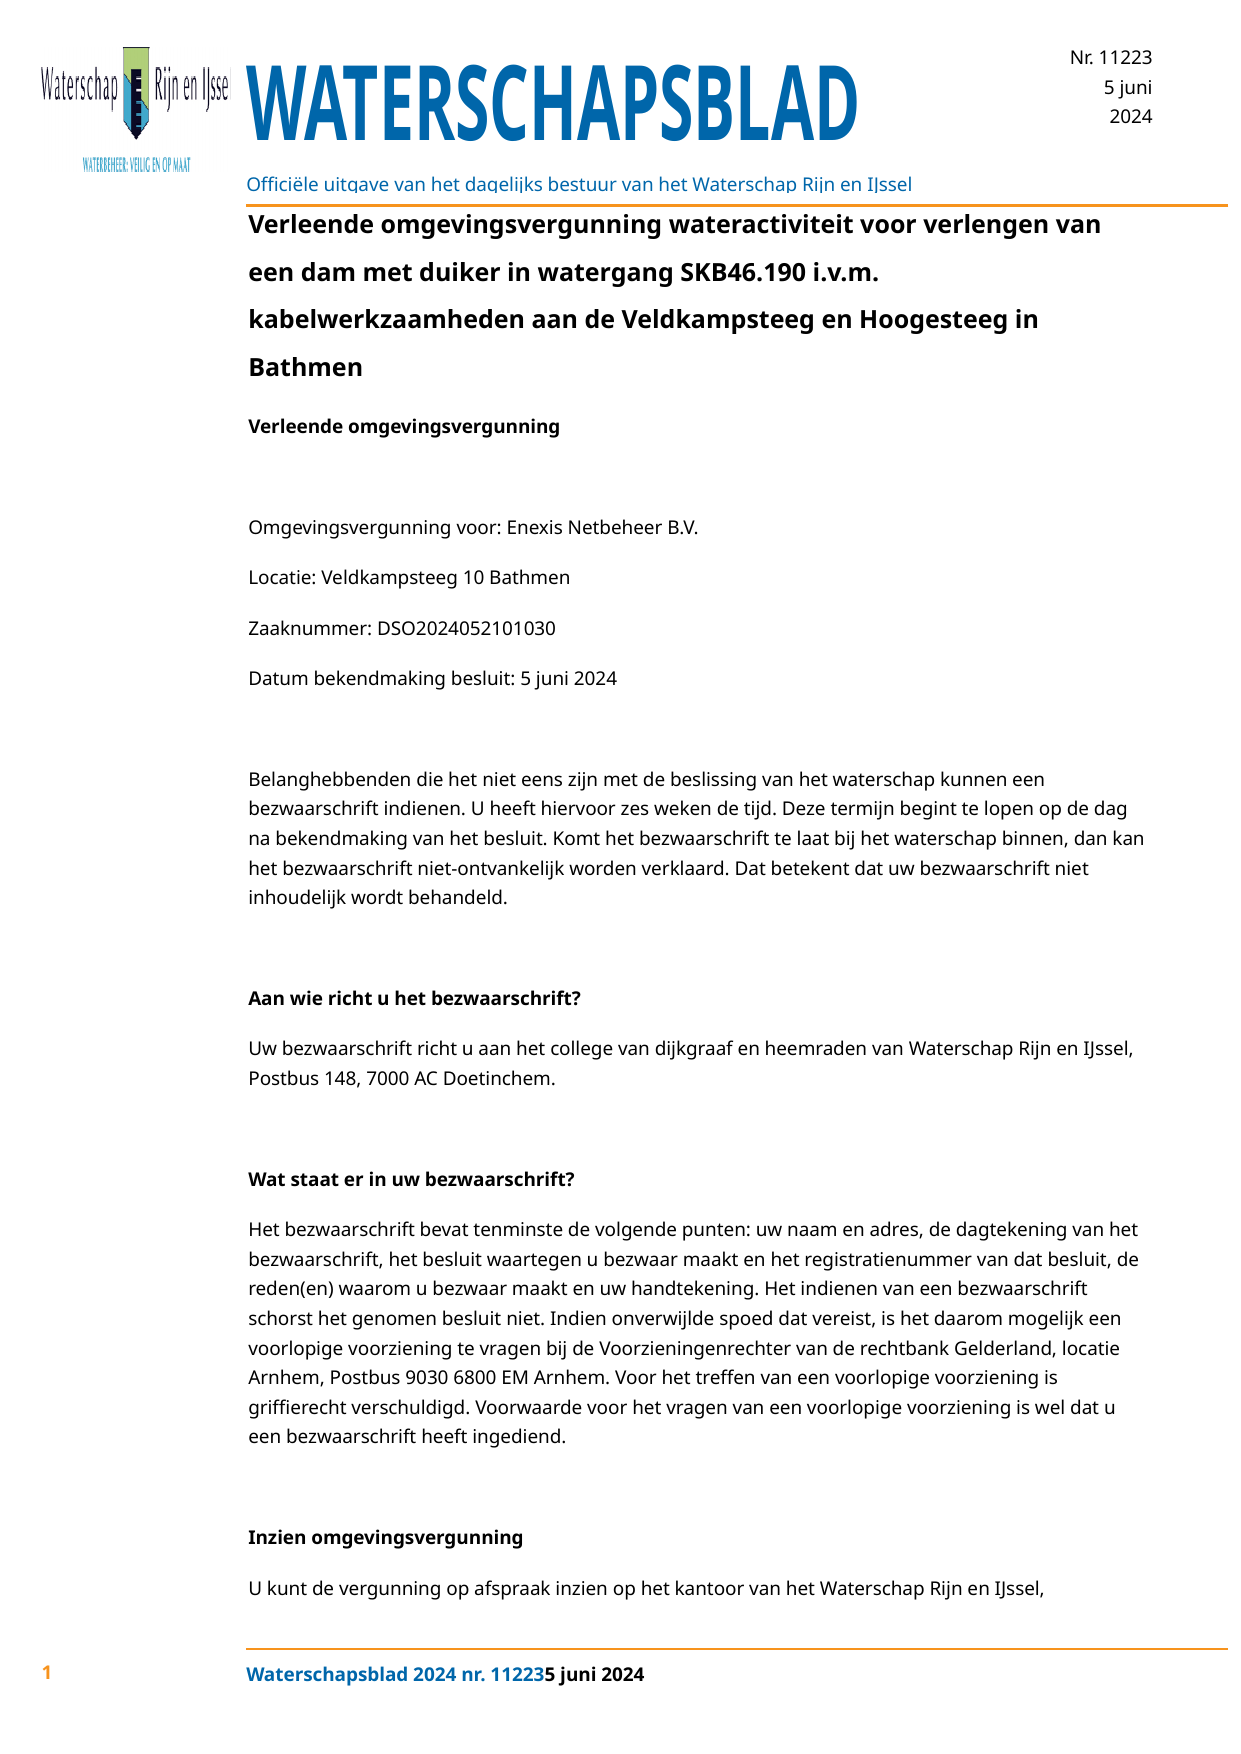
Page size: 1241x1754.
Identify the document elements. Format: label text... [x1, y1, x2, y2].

text Uw bezwaarschrift richt u aan het college van dijkgraaf en heemraden van Waterschap Rijn en IJssel, Postbus 148, 7000 AC Doetinchem. [248, 1036, 1152, 1091]
text Datum bekendmaking besluit: 5 juni 2024 [248, 665, 1152, 691]
text Aan wie richt u het bezwaarschrift? [248, 985, 1152, 1011]
picture [41, 47, 231, 172]
text U kunt de vergunning op afspraak inzien op het kantoor van het Waterschap Rijn en IJssel, [248, 1575, 1152, 1601]
text Omgevingsvergunning voor: Enexis Netbeheer B.V. [248, 514, 1152, 540]
text Het bezwaarschrift bevat tenminste de volgende punten: uw naam en adres, de dagtekening van het bezwaarschrift, het besluit waartegen u bezwaar maakt en het registratienummer van dat besluit, de reden(en) waarom u bezwaar maakt en uw handtekening. Het indienen van een bezwaarschrift schorst het genomen besluit niet. Indien onverwijlde spoed dat vereist, is het daarom mogelijk een voorlopige voorziening te vragen bij de Voorzieningenrechter van de rechtbank Gelderland, locatie Arnhem, Postbus 9030 6800 EM Arnhem. Voor het treffen van een voorlopige voorziening is griffierecht verschuldigd. Voorwaarde voor het vragen van een voorlopige voorziening is wel dat u een bezwaarschrift heeft ingediend. [248, 1216, 1152, 1449]
text Wat staat er in uw bezwaarschrift? [248, 1166, 1152, 1192]
text Inzien omgevingsvergunning [248, 1524, 1152, 1550]
text Verleende omgevingsvergunning wateractiviteit voor verlengen van een dam met duiker in watergang SKB46.190 i.v.m. kabelwerkzaamheden aan de Veldkampsteeg en Hoogesteeg in Bathmen [248, 207, 1152, 384]
text Locatie: Veldkampsteeg 10 Bathmen [248, 564, 1152, 590]
text Verleende omgevingsvergunning [248, 413, 1152, 439]
text Belanghebbenden die het niet eens zijn met de beslissing van het waterschap kunnen een bezwaarschrift indienen. U heeft hiervoor zes weken de tijd. Deze termijn begint te lopen op de dag na bekendmaking van het besluit. Komt het bezwaarschrift te laat bij het waterschap binnen, dan kan het bezwaarschrift niet-ontvankelijk worden verklaard. Dat betekent dat uw bezwaarschrift niet inhoudelijk wordt behandeld. [248, 766, 1152, 910]
text Zaaknummer: DSO2024052101030 [248, 615, 1152, 641]
